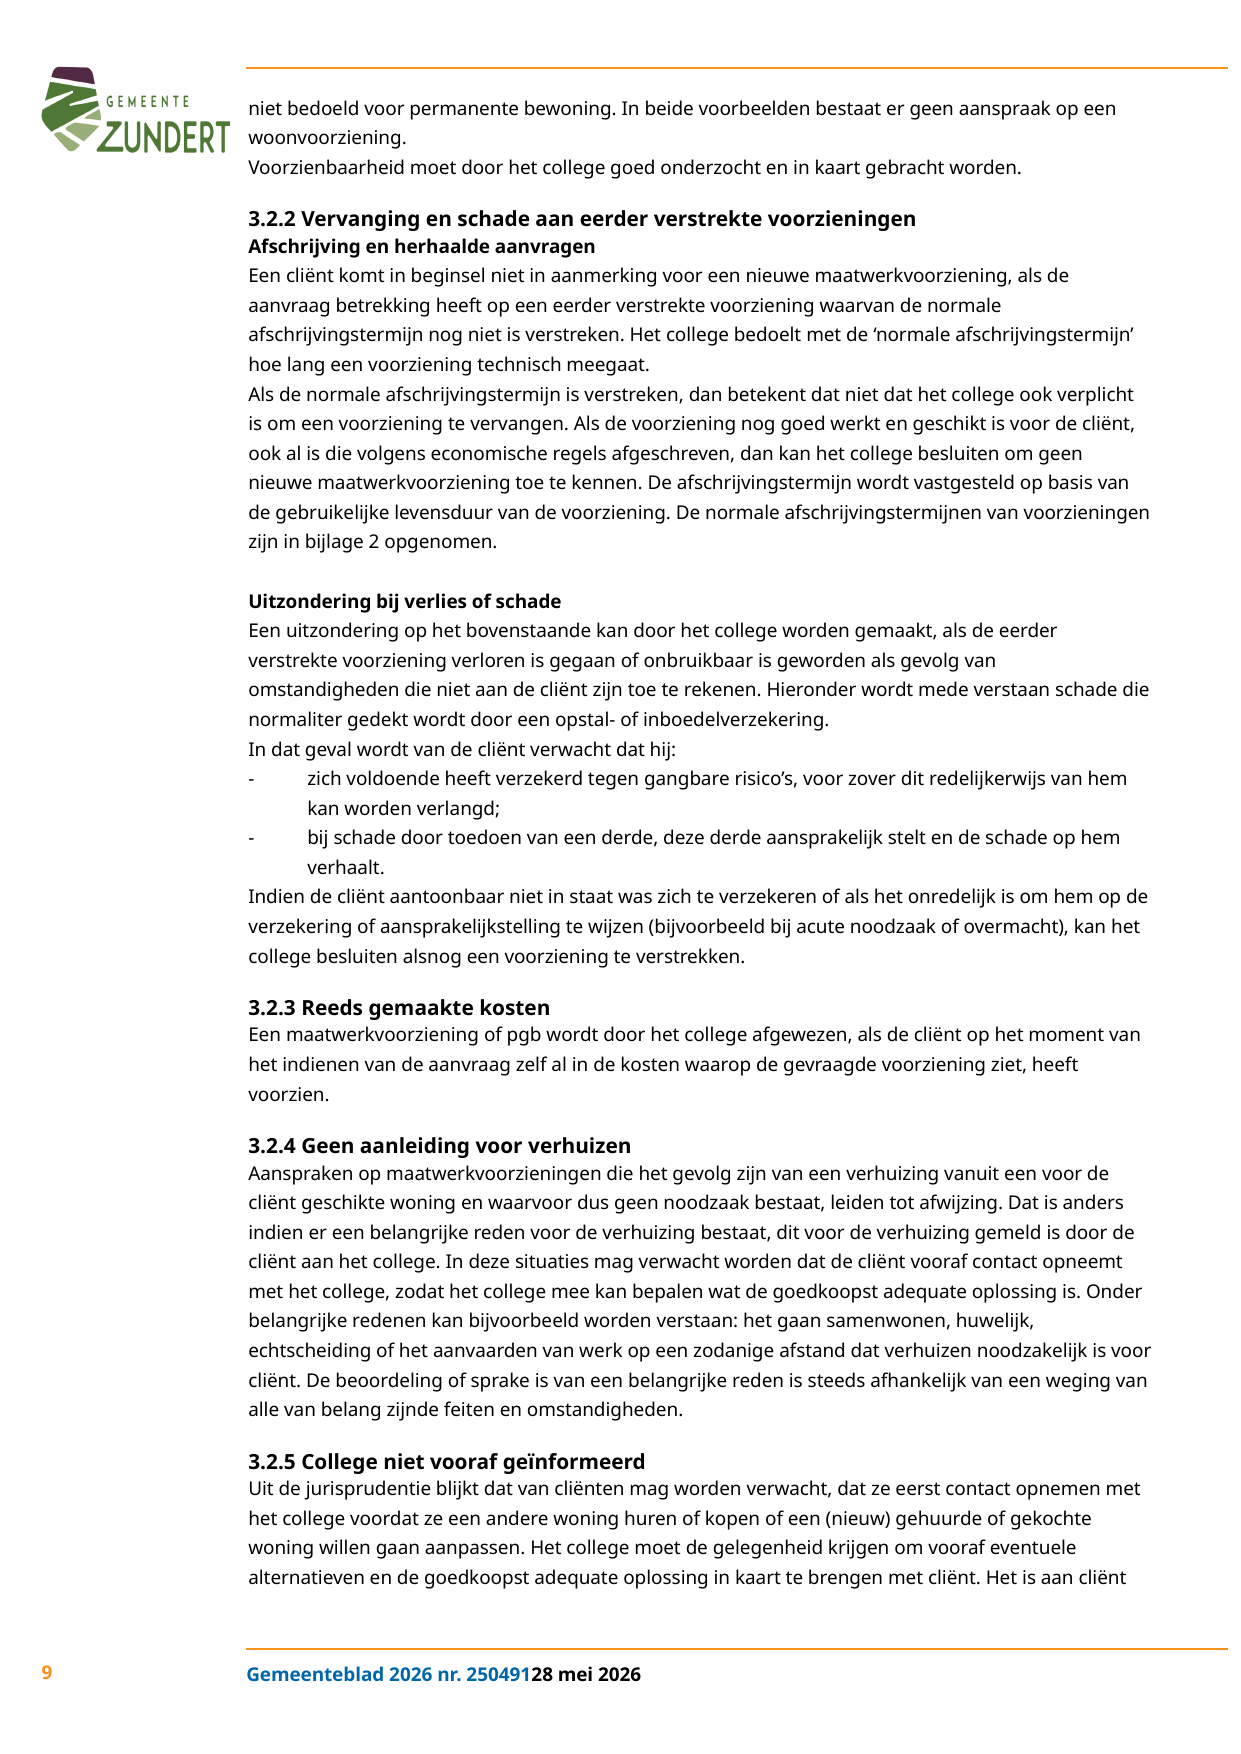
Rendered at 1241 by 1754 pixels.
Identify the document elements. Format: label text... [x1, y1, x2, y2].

text Uitzondering bij verlies of schade [248, 588, 1152, 613]
text 3.2.4 Geen aanleiding voor verhuizen [248, 1131, 1152, 1160]
text 3.2.3 Reeds gemaakte kosten [248, 993, 1152, 1022]
text Uit de jurisprudentie blijkt dat van cliënten mag worden verwacht, dat ze eerst contact opnemen met het college voordat ze een andere woning huren of kopen of een (nieuw) gehuurde of gekochte woning willen gaan aanpassen. Het college moet de gelegenheid krijgen om vooraf eventuele alternatieven en de goedkoopst adequate oplossing in kaart te brengen met cliënt. Het is aan cliënt [248, 1475, 1152, 1590]
text Een cliënt komt in beginsel niet in aanmerking voor een nieuwe maatwerkvoorziening, als de aanvraag betrekking heeft op een eerder verstrekte voorziening waarvan de normale afschrijvingstermijn nog niet is verstreken. Het college bedoelt met de ‘normale afschrijvingstermijn’ hoe lang een voorziening technisch meegaat. [248, 262, 1152, 377]
text Een uitzondering op het bovenstaande kan door het college worden gemaakt, als de eerder verstrekte voorziening verloren is gegaan of onbruikbaar is geworden als gevolg van omstandigheden die niet aan de cliënt zijn toe te rekenen. Hieronder wordt mede verstaan schade die normaliter gedekt wordt door een opstal- of inboedelverzekering. [248, 617, 1152, 732]
text Een maatwerkvoorziening of pgb wordt door het college afgewezen, als de cliënt op het moment van het indienen van de aanvraag zelf al in de kosten waarop de gevraagde voorziening ziet, heeft voorzien. [248, 1022, 1152, 1107]
text In dat geval wordt van de cliënt verwacht dat hij: [248, 736, 1152, 761]
text Afschrijving en herhaalde aanvragen [248, 233, 1152, 258]
text 3.2.2 Vervanging en schade aan eerder verstrekte voorzieningen [248, 204, 1152, 233]
text Aanspraken op maatwerkvoorzieningen die het gevolg zijn van een verhuizing vanuit een voor de cliënt geschikte woning en waarvoor dus geen noodzaak bestaat, leiden tot afwijzing. Dat is anders indien er een belangrijke reden voor de verhuizing bestaat, dit voor de verhuizing gemeld is door de cliënt aan het college. In deze situaties mag verwacht worden dat de cliënt vooraf contact opneemt met het college, zodat het college mee kan bepalen wat de goedkoopst adequate oplossing is. Onder belangrijke redenen kan bijvoorbeeld worden verstaan: het gaan samenwonen, huwelijk, echtscheiding of het aanvaarden van werk op een zodanige afstand dat verhuizen noodzakelijk is voor cliënt. De beoordeling of sprake is van een belangrijke reden is steeds afhankelijk van een weging van alle van belang zijnde feiten en omstandigheden. [248, 1160, 1152, 1422]
text Als de normale afschrijvingstermijn is verstreken, dan betekent dat niet dat het college ook verplicht is om een voorziening te vervangen. Als de voorziening nog goed werkt en geschikt is voor de cliënt, ook al is die volgens economische regels afgeschreven, dan kan het college besluiten om geen nieuwe maatwerkvoorziening toe te kennen. De afschrijvingstermijn wordt vastgesteld op basis van de gebruikelijke levensduur van de voorziening. De normale afschrijvingstermijnen van voorzieningen zijn in bijlage 2 opgenomen. [248, 381, 1152, 554]
text 3.2.5 College niet vooraf geïnformeerd [248, 1447, 1152, 1475]
list zich voldoende heeft verzekerd tegen gangbare risico’s, voor zover dit redelijkerwijs van hem kan worden verlangd; [248, 765, 1152, 821]
picture [41, 47, 231, 172]
text niet bedoeld voor permanente bewoning. In beide voorbeelden bestaat er geen aanspraak op een woonvoorziening. [248, 95, 1152, 150]
text Voorzienbaarheid moet door het college goed onderzocht en in kaart gebracht worden. [248, 154, 1152, 180]
list bij schade door toedoen van een derde, deze derde aansprakelijk stelt en de schade op hem verhaalt. [248, 824, 1152, 880]
text Indien de cliënt aantoonbaar niet in staat was zich te verzekeren of als het onredelijk is om hem op de verzekering of aansprakelijkstelling te wijzen (bijvoorbeeld bij acute noodzaak of overmacht), kan het college besluiten alsnog een voorziening te verstrekken. [248, 884, 1152, 968]
